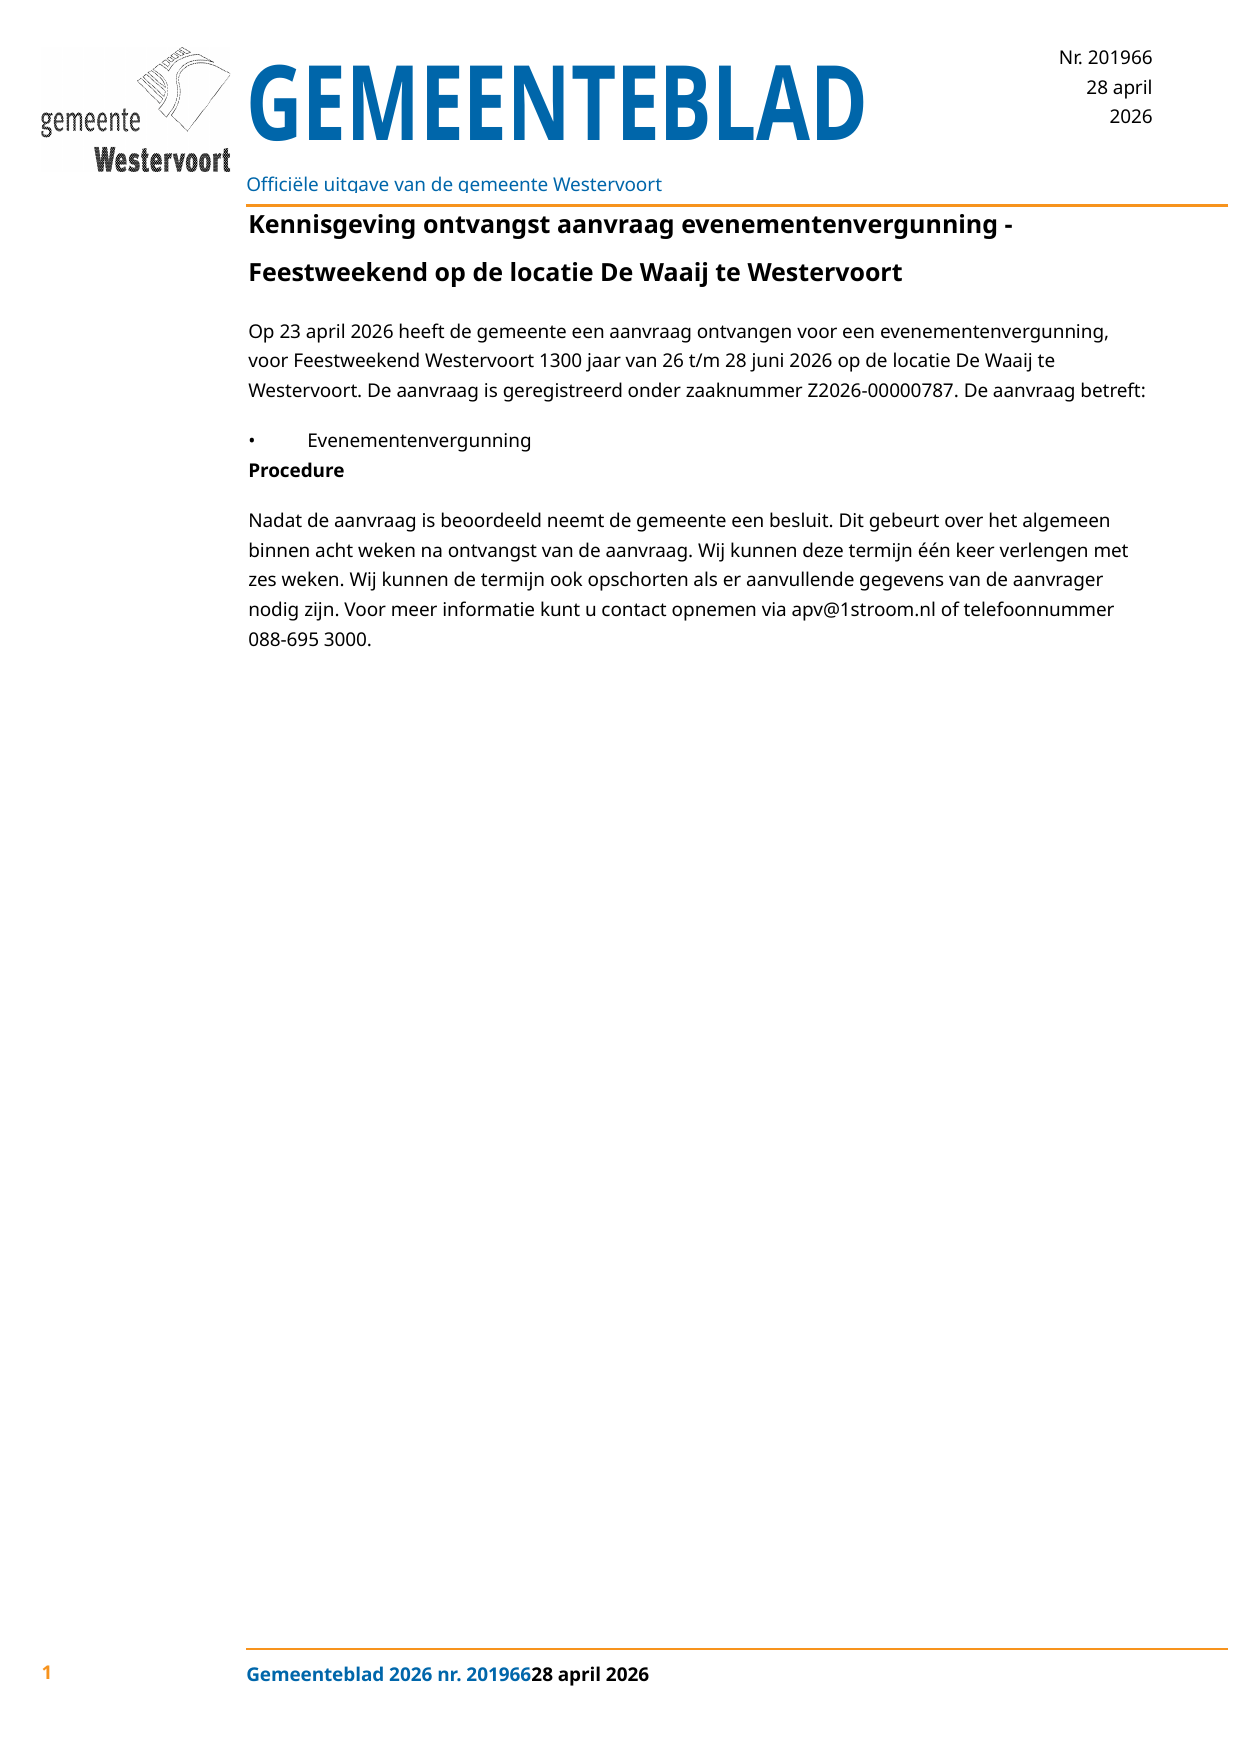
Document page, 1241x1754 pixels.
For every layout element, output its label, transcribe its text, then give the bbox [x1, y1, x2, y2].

text Procedure [248, 457, 1152, 483]
list Evenementenvergunning [248, 427, 1152, 453]
text Op 23 april 2026 heeft de gemeente een aanvraag ontvangen voor een evenementenvergunning, voor Feestweekend Westervoort 1300 jaar van 26 t/m 28 juni 2026 op de locatie De Waaij te Westervoort. De aanvraag is geregistreerd onder zaaknummer Z2026-00000787. De aanvraag betreft: [248, 318, 1152, 403]
picture [41, 47, 231, 172]
text Kennisgeving ontvangst aanvraag evenementenvergunning - Feestweekend op de locatie De Waaij te Westervoort [248, 207, 1152, 288]
text Nadat de aanvraag is beoordeeld neemt de gemeente een besluit. Dit gebeurt over het algemeen binnen acht weken na ontvangst van de aanvraag. Wij kunnen deze termijn één keer verlengen met zes weken. Wij kunnen de termijn ook opschorten als er aanvullende gegevens van de aanvrager nodig zijn. Voor meer informatie kunt u contact opnemen via apv@1stroom.nl of telefoonnummer 088-695 3000. [248, 507, 1152, 652]
